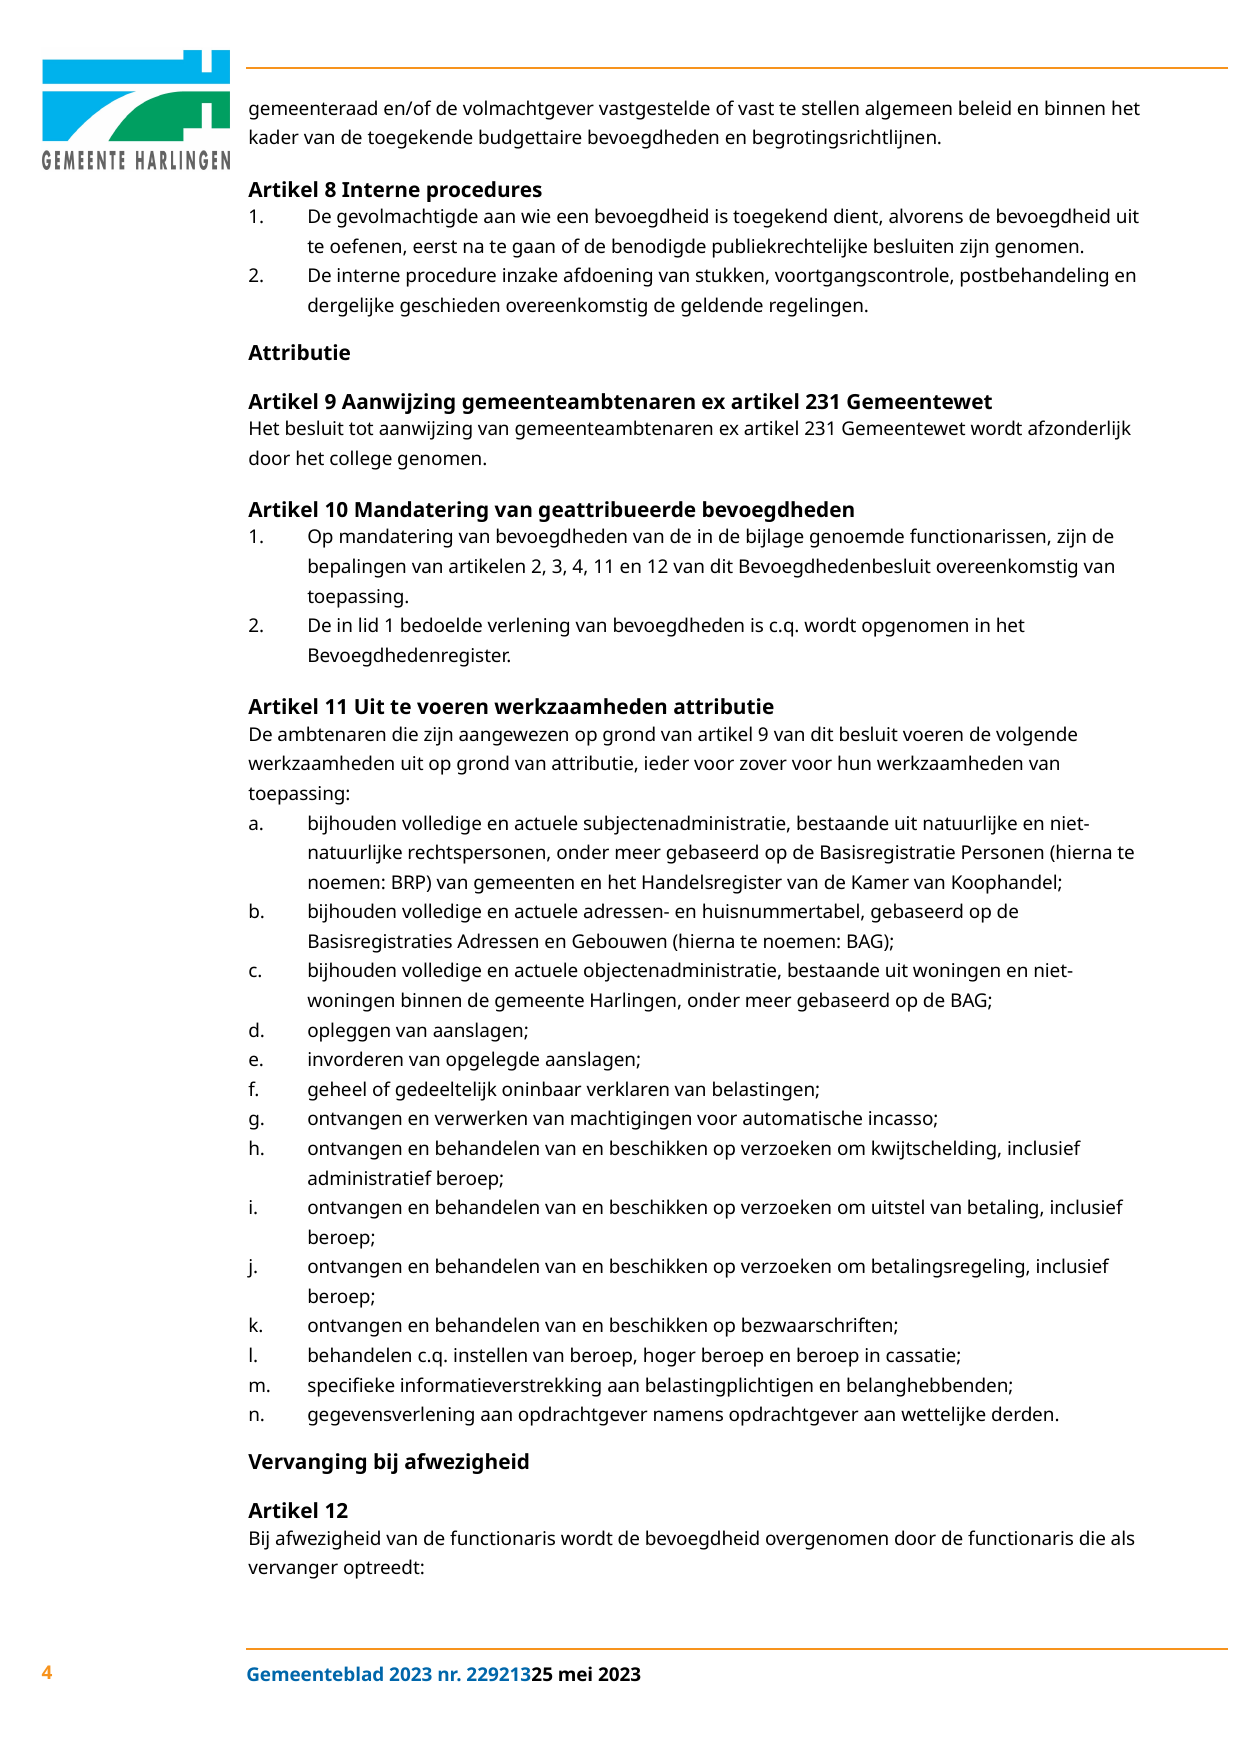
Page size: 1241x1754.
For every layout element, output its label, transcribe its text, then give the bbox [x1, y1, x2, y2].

text Artikel 9 Aanwijzing gemeenteambtenaren ex artikel 231 Gemeentewet [248, 387, 1152, 415]
list ontvangen en behandelen van en beschikken op verzoeken om betalingsregeling, inclusief beroep; [248, 1253, 1152, 1309]
list Op mandatering van bevoegdheden van de in de bijlage genoemde functionarissen, zijn de bepalingen van artikelen 2, 3, 4, 11 en 12 van dit Bevoegdhedenbesluit overeenkomstig van toepassing. [248, 524, 1152, 609]
list De in lid 1 bedoelde verlening van bevoegdheden is c.q. wordt opgenomen in het Bevoegdhedenregister. [248, 612, 1152, 668]
list ontvangen en behandelen van en beschikken op bezwaarschriften; [248, 1313, 1152, 1338]
list De interne procedure inzake afdoening van stukken, voortgangscontrole, postbehandeling en dergelijke geschieden overeenkomstig de geldende regelingen. [248, 262, 1152, 318]
list ontvangen en verwerken van machtigingen voor automatische incasso; [248, 1106, 1152, 1131]
list invorderen van opgelegde aanslagen; [248, 1046, 1152, 1072]
text Artikel 12 [248, 1496, 1152, 1525]
list ontvangen en behandelen van en beschikken op verzoeken om uitstel van betaling, inclusief beroep; [248, 1194, 1152, 1249]
text Artikel 11 Uit te voeren werkzaamheden attributie [248, 692, 1152, 721]
list behandelen c.q. instellen van beroep, hoger beroep en beroep in cassatie; [248, 1342, 1152, 1368]
list ontvangen en behandelen van en beschikken op verzoeken om kwijtschelding, inclusief administratief beroep; [248, 1135, 1152, 1190]
list De gevolmachtigde aan wie een bevoegdheid is toegekend dient, alvorens de bevoegdheid uit te oefenen, eerst na te gaan of de benodigde publiekrechtelijke besluiten zijn genomen. [248, 203, 1152, 258]
list bijhouden volledige en actuele subjectenadministratie, bestaande uit natuurlijke en niet-natuurlijke rechtspersonen, onder meer gebaseerd op de Basisregistratie Personen (hierna te noemen: BRP) van gemeenten en het Handelsregister van de Kamer van Koophandel; [248, 810, 1152, 894]
list bijhouden volledige en actuele adressen- en huisnummertabel, gebaseerd op de Basisregistraties Adressen en Gebouwen (hierna te noemen: BAG); [248, 898, 1152, 954]
text gemeenteraad en/of de volmachtgever vastgestelde of vast te stellen algemeen beleid en binnen het kader van de toegekende budgettaire bevoegdheden en begrotingsrichtlijnen. [248, 95, 1152, 150]
text Attributie [248, 338, 1152, 366]
list bijhouden volledige en actuele objectenadministratie, bestaande uit woningen en niet-woningen binnen de gemeente Harlingen, onder meer gebaseerd op de BAG; [248, 958, 1152, 1013]
list geheel of gedeeltelijk oninbaar verklaren van belastingen; [248, 1076, 1152, 1102]
text Het besluit tot aanwijzing van gemeenteambtenaren ex artikel 231 Gemeentewet wordt afzonderlijk door het college genomen. [248, 415, 1152, 471]
list gegevensverlening aan opdrachtgever namens opdrachtgever aan wettelijke derden. [248, 1401, 1152, 1427]
text Artikel 10 Mandatering van geattribueerde bevoegdheden [248, 495, 1152, 524]
text Bij afwezigheid van de functionaris wordt de bevoegdheid overgenomen door de functionaris die als vervanger optreedt: [248, 1525, 1152, 1580]
picture [41, 47, 231, 172]
text Artikel 8 Interne procedures [248, 175, 1152, 203]
list opleggen van aanslagen; [248, 1017, 1152, 1042]
list specifieke informatieverstrekking aan belastingplichtigen en belanghebbenden; [248, 1372, 1152, 1397]
text Vervanging bij afwezigheid [248, 1447, 1152, 1475]
text De ambtenaren die zijn aangewezen op grond van artikel 9 van dit besluit voeren de volgende werkzaamheden uit op grond van attributie, ieder voor zover voor hun werkzaamheden van toepassing: [248, 721, 1152, 806]
